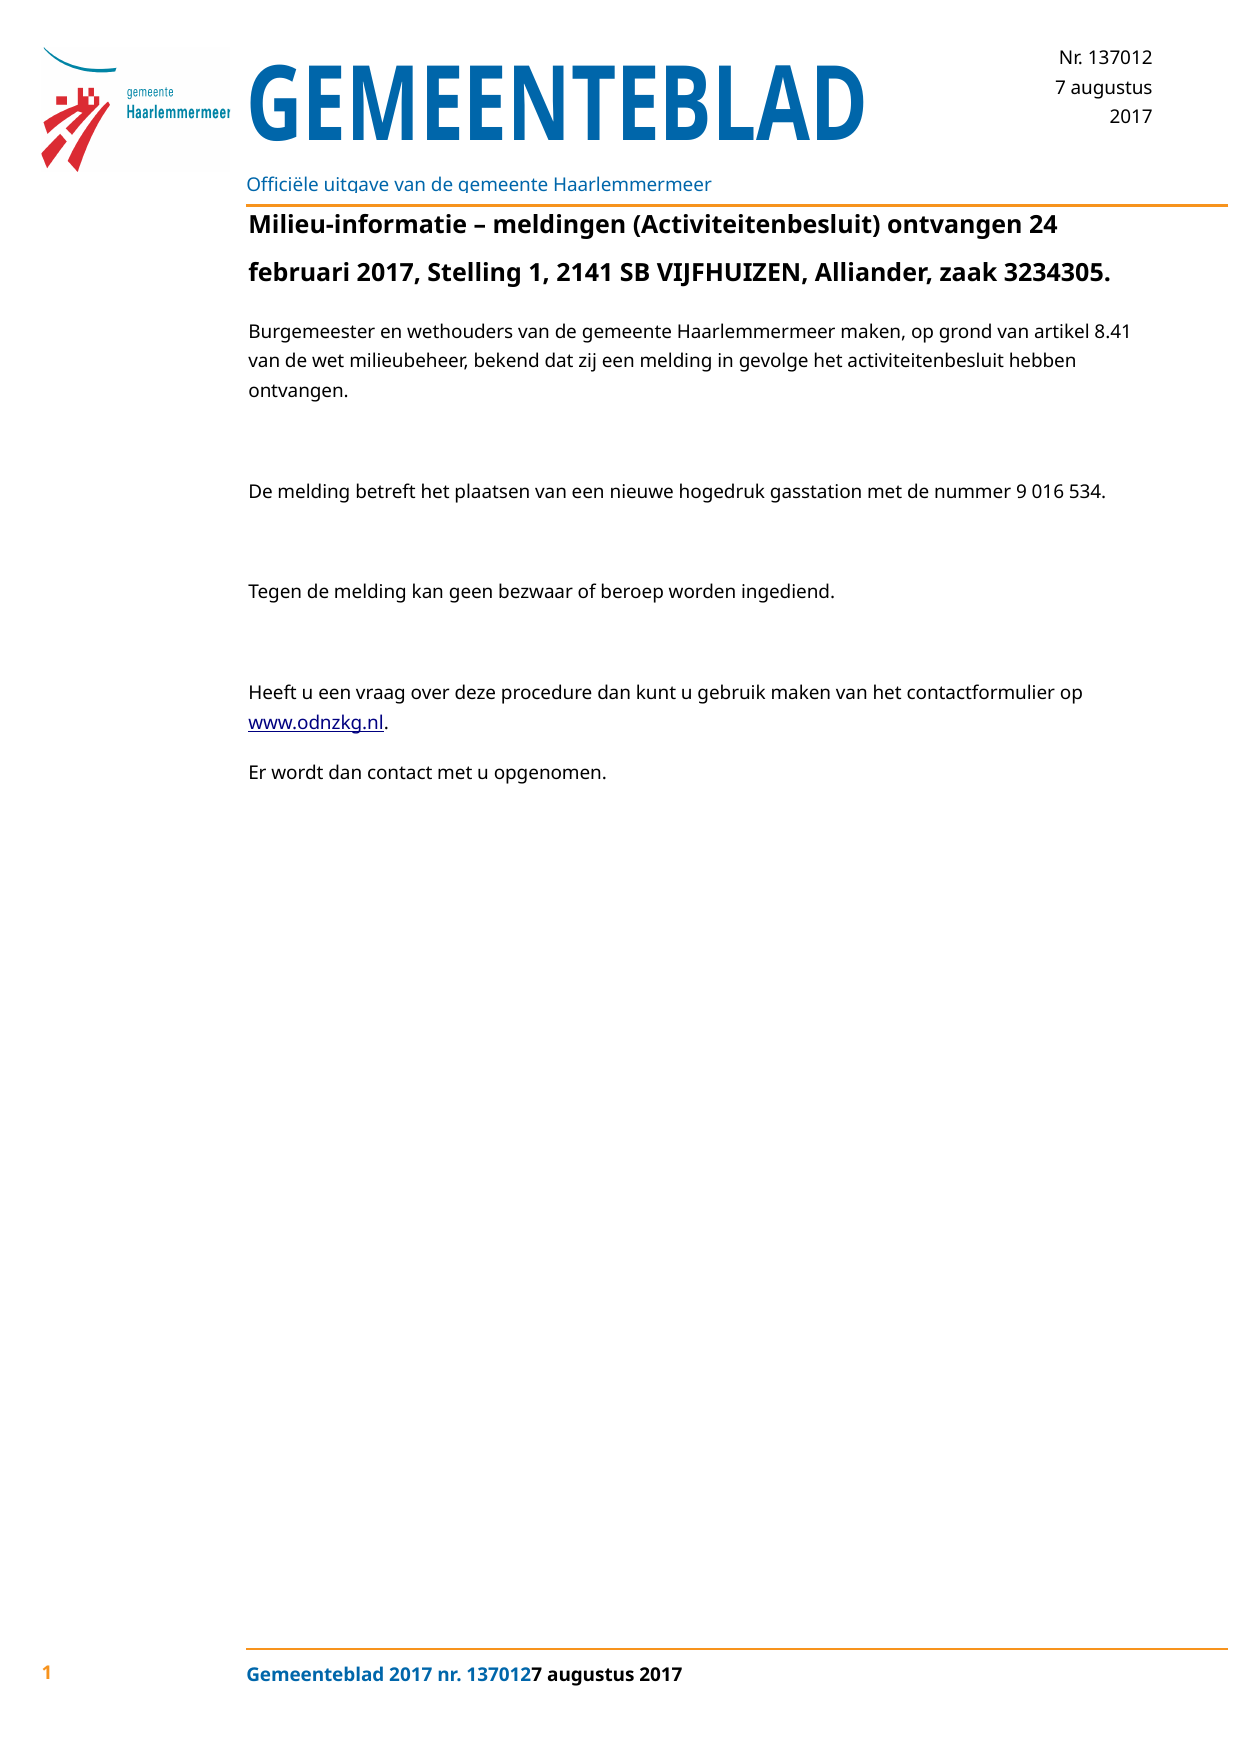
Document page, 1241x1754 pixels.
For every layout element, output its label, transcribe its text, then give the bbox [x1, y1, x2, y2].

text Burgemeester en wethouders van de gemeente Haarlemmermeer maken, op grond van artikel 8.41 van de wet milieubeheer, bekend dat zij een melding in gevolge het activiteitenbesluit hebben ontvangen. [248, 318, 1152, 403]
text De melding betreft het plaatsen van een nieuwe hogedruk gasstation met de nummer 9 016 534. [248, 478, 1152, 504]
text Heeft u een vraag over deze procedure dan kunt u gebruik maken van het contactformulier op www.odnzkg.nl. [248, 679, 1152, 735]
text Milieu-informatie – meldingen (Activiteitenbesluit) ontvangen 24 februari 2017, Stelling 1, 2141 SB VIJFHUIZEN, Alliander, zaak 3234305. [248, 207, 1152, 288]
text Tegen de melding kan geen bezwaar of beroep worden ingediend. [248, 579, 1152, 604]
picture [41, 47, 231, 172]
text Er wordt dan contact met u opgenomen. [248, 759, 1152, 785]
